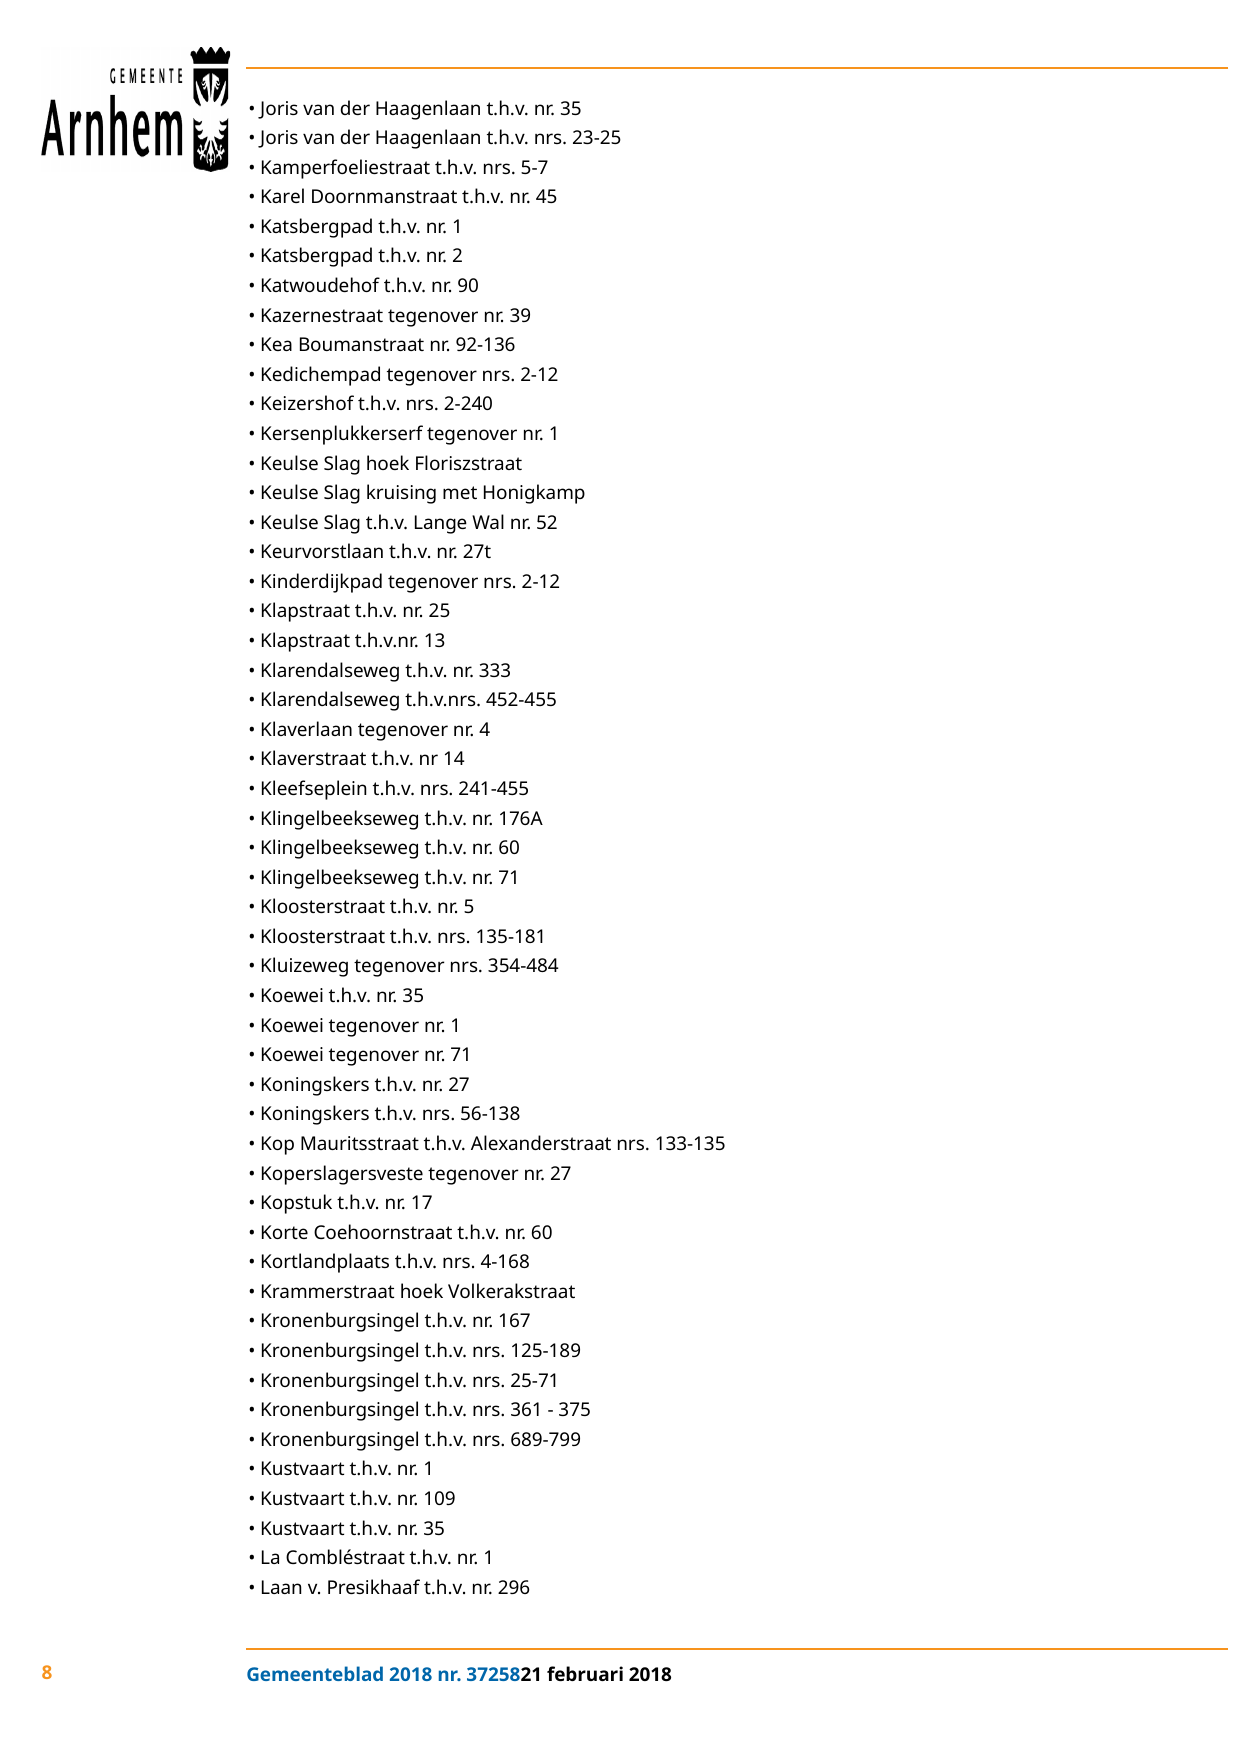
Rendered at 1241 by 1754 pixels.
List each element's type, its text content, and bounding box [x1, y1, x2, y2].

text • Kazernestraat tegenover nr. 39 [248, 302, 1152, 328]
text • Katsbergpad t.h.v. nr. 1 [248, 213, 1152, 239]
text • Karel Doornmanstraat t.h.v. nr. 45 [248, 183, 1152, 209]
text • Koewei tegenover nr. 1 [248, 1012, 1152, 1038]
text • Klingelbeekseweg t.h.v. nr. 71 [248, 864, 1152, 890]
text • Kopstuk t.h.v. nr. 17 [248, 1189, 1152, 1215]
text • Koewei t.h.v. nr. 35 [248, 982, 1152, 1008]
text • Kortlandplaats t.h.v. nrs. 4-168 [248, 1248, 1152, 1274]
text • Kluizeweg tegenover nrs. 354-484 [248, 953, 1152, 978]
text • Koperslagersveste tegenover nr. 27 [248, 1160, 1152, 1186]
text • Katwoudehof t.h.v. nr. 90 [248, 272, 1152, 298]
text • Kinderdijkpad tegenover nrs. 2-12 [248, 568, 1152, 594]
text • Koewei tegenover nr. 71 [248, 1041, 1152, 1067]
text • Kersenplukkerserf tegenover nr. 1 [248, 420, 1152, 446]
text • La Combléstraat t.h.v. nr. 1 [248, 1544, 1152, 1570]
text • Kloosterstraat t.h.v. nrs. 135-181 [248, 923, 1152, 949]
text • Kloosterstraat t.h.v. nr. 5 [248, 893, 1152, 919]
text • Keulse Slag hoek Floriszstraat [248, 450, 1152, 476]
text • Kustvaart t.h.v. nr. 109 [248, 1485, 1152, 1511]
text • Klarendalseweg t.h.v.nrs. 452-455 [248, 686, 1152, 712]
text • Keurvorstlaan t.h.v. nr. 27t [248, 538, 1152, 564]
text • Joris van der Haagenlaan t.h.v. nr. 35 [248, 95, 1152, 121]
text • Laan v. Presikhaaf t.h.v. nr. 296 [248, 1574, 1152, 1600]
text • Kronenburgsingel t.h.v. nrs. 25-71 [248, 1367, 1152, 1393]
text • Kronenburgsingel t.h.v. nrs. 361 - 375 [248, 1396, 1152, 1422]
text • Katsbergpad t.h.v. nr. 2 [248, 243, 1152, 268]
text • Kop Mauritsstraat t.h.v. Alexanderstraat nrs. 133-135 [248, 1130, 1152, 1156]
text • Koningskers t.h.v. nr. 27 [248, 1071, 1152, 1097]
text • Joris van der Haagenlaan t.h.v. nrs. 23-25 [248, 124, 1152, 150]
text • Kedichempad tegenover nrs. 2-12 [248, 361, 1152, 387]
text • Kronenburgsingel t.h.v. nr. 167 [248, 1308, 1152, 1333]
text • Klingelbeekseweg t.h.v. nr. 60 [248, 834, 1152, 860]
text • Kleefseplein t.h.v. nrs. 241-455 [248, 775, 1152, 801]
text • Kamperfoeliestraat t.h.v. nrs. 5-7 [248, 154, 1152, 180]
text • Kustvaart t.h.v. nr. 35 [248, 1515, 1152, 1541]
text • Kustvaart t.h.v. nr. 1 [248, 1456, 1152, 1481]
text • Kea Boumanstraat nr. 92-136 [248, 331, 1152, 357]
text • Keulse Slag t.h.v. Lange Wal nr. 52 [248, 509, 1152, 535]
text • Klingelbeekseweg t.h.v. nr. 176A [248, 805, 1152, 831]
text • Klaverstraat t.h.v. nr 14 [248, 746, 1152, 771]
text • Krammerstraat hoek Volkerakstraat [248, 1278, 1152, 1304]
picture [41, 47, 231, 172]
text • Keizershof t.h.v. nrs. 2-240 [248, 391, 1152, 416]
text • Koningskers t.h.v. nrs. 56-138 [248, 1101, 1152, 1126]
text • Klapstraat t.h.v. nr. 25 [248, 598, 1152, 623]
text • Klarendalseweg t.h.v. nr. 333 [248, 657, 1152, 683]
text • Kronenburgsingel t.h.v. nrs. 125-189 [248, 1337, 1152, 1363]
text • Keulse Slag kruising met Honigkamp [248, 479, 1152, 505]
text • Kronenburgsingel t.h.v. nrs. 689-799 [248, 1426, 1152, 1452]
text • Klaverlaan tegenover nr. 4 [248, 716, 1152, 742]
text • Korte Coehoornstraat t.h.v. nr. 60 [248, 1219, 1152, 1245]
text • Klapstraat t.h.v.nr. 13 [248, 627, 1152, 653]
